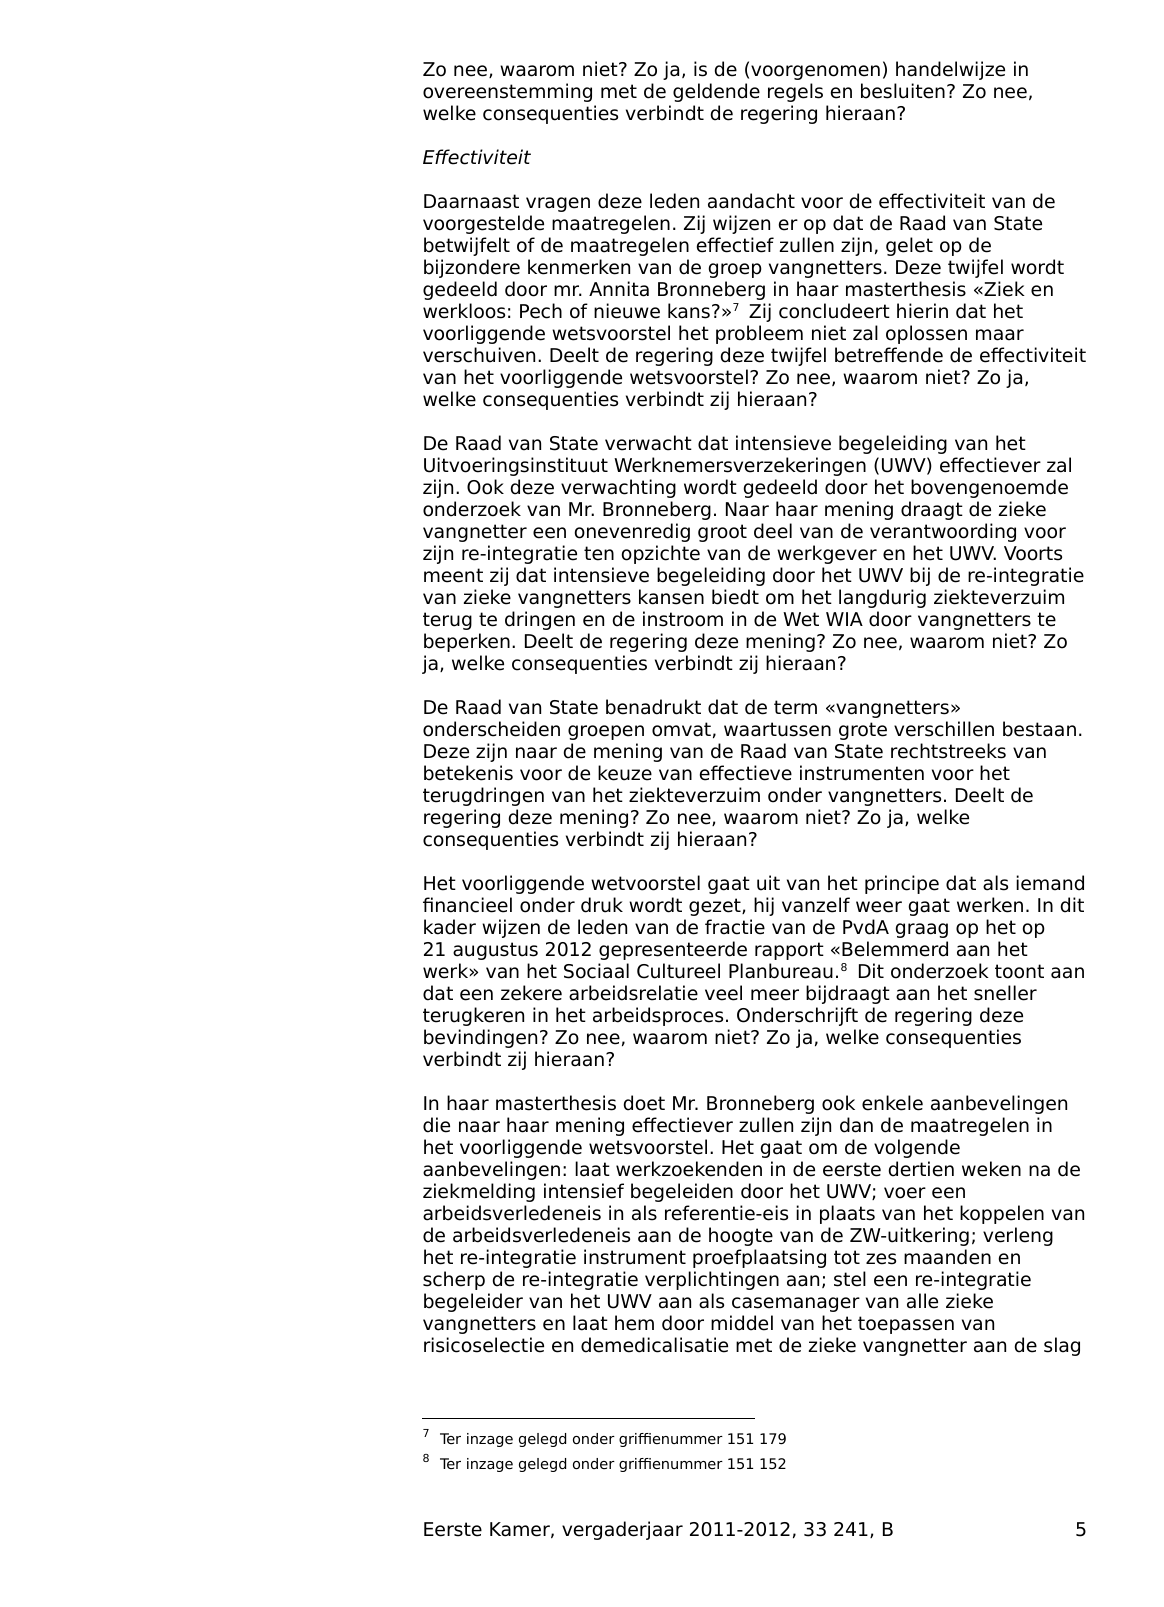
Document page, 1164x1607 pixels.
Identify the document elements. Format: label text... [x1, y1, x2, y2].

text De Raad van State benadrukt dat de term «vangnetters» onderscheiden groepen omvat, waartussen grote verschillen bestaan. Deze zijn naar de mening van de Raad van State rechtstreeks van betekenis voor de keuze van effectieve instrumenten voor het terugdringen van het ziekteverzuim onder vangnetters. Deelt de regering deze mening? Zo nee, waarom niet? Zo ja, welke consequenties verbindt zij hieraan? [422, 697, 1087, 851]
text Het voorliggende wetvoorstel gaat uit van het principe dat als iemand financieel onder druk wordt gezet, hij vanzelf weer gaat werken. In dit kader wijzen de leden van de fractie van de PvdA graag op het op 21 augustus 2012 gepresenteerde rapport «Belemmerd aan het werk» van het Sociaal Cultureel Planbureau. Dit onderzoek toont aan dat een zekere arbeidsrelatie veel meer bijdraagt aan het sneller terugkeren in het arbeidsproces. Onderschrijft de regering deze bevindingen? Zo nee, waarom niet? Zo ja, welke consequenties verbindt zij hieraan? [422, 873, 1087, 1071]
subtitle Effectiviteit [422, 147, 1087, 169]
text Zo nee, waarom niet? Zo ja, is de (voorgenomen) handelwijze in overeenstemming met de geldende regels en besluiten? Zo nee, welke consequenties verbindt de regering hieraan? [422, 59, 1087, 125]
text Ter inzage gelegd onder griffienummer 151 179 [422, 1427, 1087, 1449]
text Ter inzage gelegd onder griffienummer 151 152 [422, 1452, 1087, 1474]
text Daarnaast vragen deze leden aandacht voor de effectiviteit van de voorgestelde maatregelen. Zij wijzen er op dat de Raad van State betwijfelt of de maatregelen effectief zullen zijn, gelet op de bijzondere kenmerken van de groep vangnetters. Deze twijfel wordt gedeeld door mr. Annita Bronneberg in haar masterthesis «Ziek en werkloos: Pech of nieuwe kans?» Zij concludeert hierin dat het voorliggende wetsvoorstel het probleem niet zal oplossen maar verschuiven. Deelt de regering deze twijfel betreffende de effectiviteit van het voorliggende wetsvoorstel? Zo nee, waarom niet? Zo ja, welke consequenties verbindt zij hieraan? [422, 191, 1087, 411]
text De Raad van State verwacht dat intensieve begeleiding van het Uitvoeringsinstituut Werknemersverzekeringen (UWV) effectiever zal zijn. Ook deze verwachting wordt gedeeld door het bovengenoemde onderzoek van Mr. Bronneberg. Naar haar mening draagt de zieke vangnetter een onevenredig groot deel van de verantwoording voor zijn re-integratie ten opzichte van de werkgever en het UWV. Voorts meent zij dat intensieve begeleiding door het UWV bij de re-integratie van zieke vangnetters kansen biedt om het langdurig ziekteverzuim terug te dringen en de instroom in de Wet WIA door vangnetters te beperken. Deelt de regering deze mening? Zo nee, waarom niet? Zo ja, welke consequenties verbindt zij hieraan? [422, 433, 1087, 675]
text In haar masterthesis doet Mr. Bronneberg ook enkele aanbevelingen die naar haar mening effectiever zullen zijn dan de maatregelen in het voorliggende wetsvoorstel. Het gaat om de volgende aanbevelingen: laat werkzoekenden in de eerste dertien weken na de ziekmelding intensief begeleiden door het UWV; voer een arbeidsverledeneis in als referentie-eis in plaats van het koppelen van de arbeidsverledeneis aan de hoogte van de ZW-uitkering; verleng het re-integratie instrument proefplaatsing tot zes maanden en scherp de re-integratie verplichtingen aan; stel een re-integratie begeleider van het UWV aan als casemanager van alle zieke vangnetters en laat hem door middel van het toepassen van risicoselectie en demedicalisatie met de zieke vangnetter aan de slag [422, 1093, 1087, 1357]
